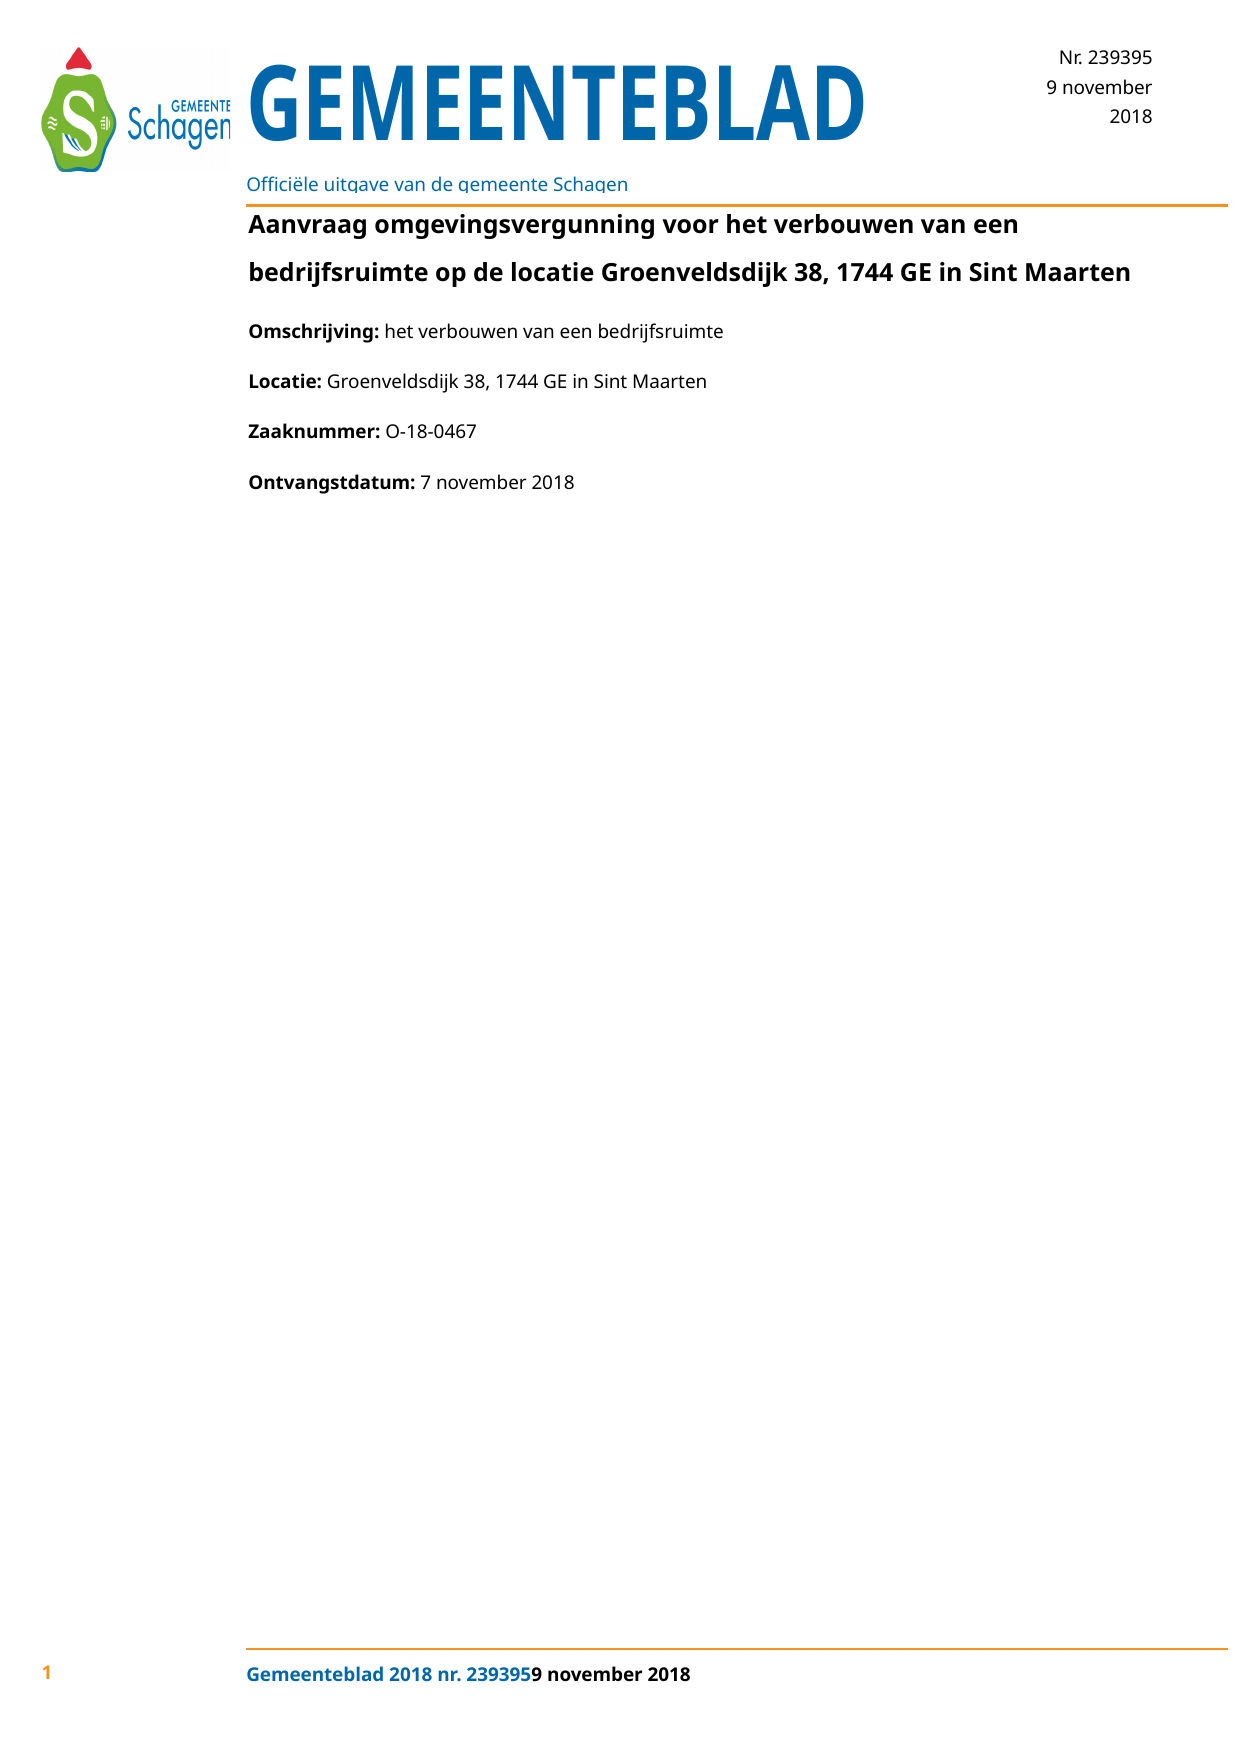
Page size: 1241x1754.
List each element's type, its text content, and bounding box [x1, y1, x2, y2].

picture [41, 47, 231, 172]
text Zaaknummer: O-18-0467 [248, 419, 1152, 444]
text Ontvangstdatum: 7 november 2018 [248, 469, 1152, 495]
text Omschrijving: het verbouwen van een bedrijfsruimte [248, 318, 1152, 344]
text Aanvraag omgevingsvergunning voor het verbouwen van een bedrijfsruimte op de locatie Groenveldsdijk 38, 1744 GE in Sint Maarten [248, 207, 1152, 288]
text Locatie: Groenveldsdijk 38, 1744 GE in Sint Maarten [248, 368, 1152, 394]
